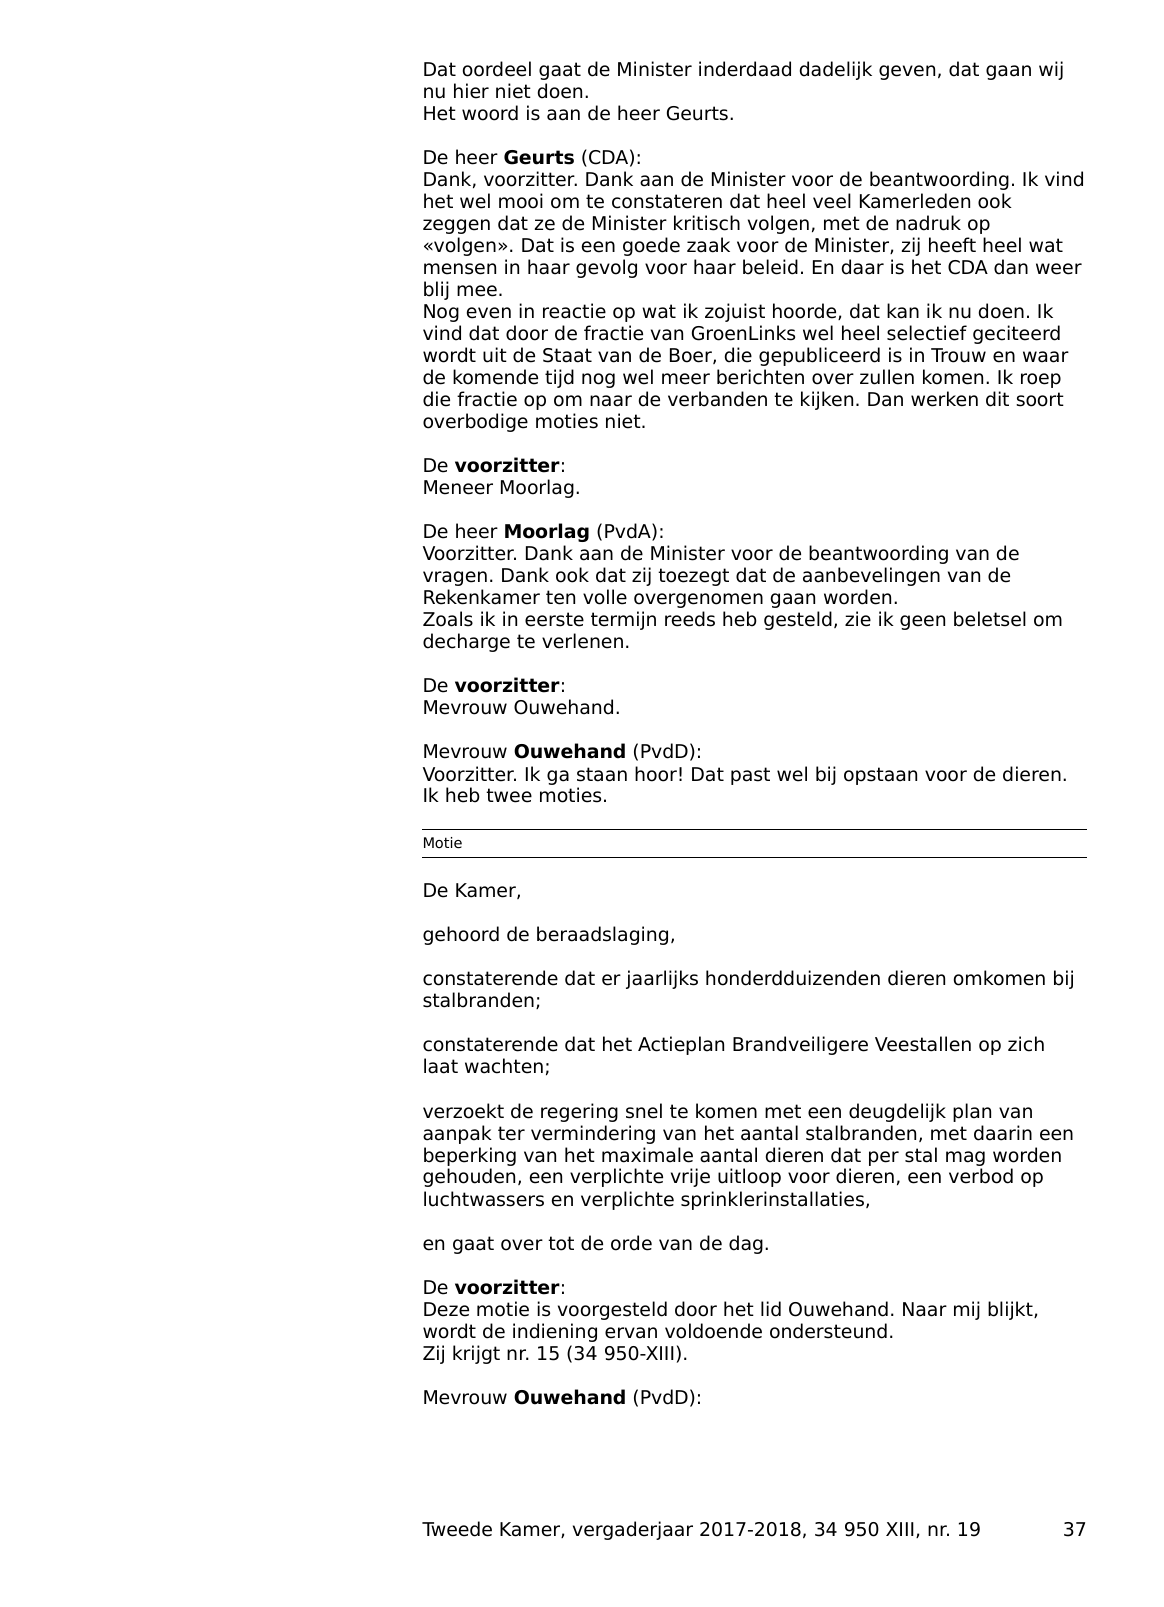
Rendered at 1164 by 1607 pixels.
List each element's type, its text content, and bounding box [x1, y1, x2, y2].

text Deze motie is voorgesteld door het lid Ouwehand. Naar mij blijkt, wordt de indiening ervan voldoende ondersteund. [422, 1299, 1087, 1343]
text Dat oordeel gaat de Minister inderdaad dadelijk geven, dat gaan wij nu hier niet doen. [422, 59, 1087, 103]
text constaterende dat het Actieplan Brandveiligere Veestallen op zich laat wachten; [422, 1034, 1087, 1078]
text De Kamer, [422, 880, 1087, 902]
text constaterende dat er jaarlijks honderdduizenden dieren omkomen bij stalbranden; [422, 968, 1087, 1012]
text Dank, voorzitter. Dank aan de Minister voor de beantwoording. Ik vind het wel mooi om te constateren dat heel veel Kamerleden ook zeggen dat ze de Minister kritisch volgen, met de nadruk op «volgen». Dat is een goede zaak voor de Minister, zij heeft heel wat mensen in haar gevolg voor haar beleid. En daar is het CDA dan weer blij mee. [422, 169, 1087, 301]
text Nog even in reactie op wat ik zojuist hoorde, dat kan ik nu doen. Ik vind dat door de fractie van GroenLinks wel heel selectief geciteerd wordt uit de Staat van de Boer, die gepubliceerd is in Trouw en waar de komende tijd nog wel meer berichten over zullen komen. Ik roep die fractie op om naar de verbanden te kijken. Dan werken dit soort overbodige moties niet. [422, 301, 1087, 433]
text Mevrouw Ouwehand (PvdD): [422, 1387, 1087, 1409]
text De voorzitter: [422, 455, 1087, 477]
text Voorzitter. Dank aan de Minister voor de beantwoording van de vragen. Dank ook dat zij toezegt dat de aanbevelingen van de Rekenkamer ten volle overgenomen gaan worden. [422, 543, 1087, 609]
text verzoekt de regering snel te komen met een deugdelijk plan van aanpak ter vermindering van het aantal stalbranden, met daarin een beperking van het maximale aantal dieren dat per stal mag worden gehouden, een verplichte vrije uitloop voor dieren, een verbod op luchtwassers en verplichte sprinklerinstallaties, [422, 1101, 1087, 1210]
text Meneer Moorlag. [422, 477, 1087, 499]
text Zij krijgt nr. 15 (34 950-XIII). [422, 1343, 1087, 1365]
text en gaat over tot de orde van de dag. [422, 1233, 1087, 1254]
table_header Motie [422, 830, 1087, 857]
text De heer Moorlag (PvdA): [422, 521, 1087, 543]
text Mevrouw Ouwehand. [422, 697, 1087, 719]
text De voorzitter: [422, 1277, 1087, 1299]
text Mevrouw Ouwehand (PvdD): [422, 741, 1087, 763]
text Zoals ik in eerste termijn reeds heb gesteld, zie ik geen beletsel om decharge te verlenen. [422, 609, 1087, 653]
text De voorzitter: [422, 675, 1087, 697]
text gehoord de beraadslaging, [422, 924, 1087, 946]
text De heer Geurts (CDA): [422, 147, 1087, 169]
text Voorzitter. Ik ga staan hoor! Dat past wel bij opstaan voor de dieren. Ik heb twee moties. [422, 763, 1087, 807]
text Het woord is aan de heer Geurts. [422, 103, 1087, 125]
